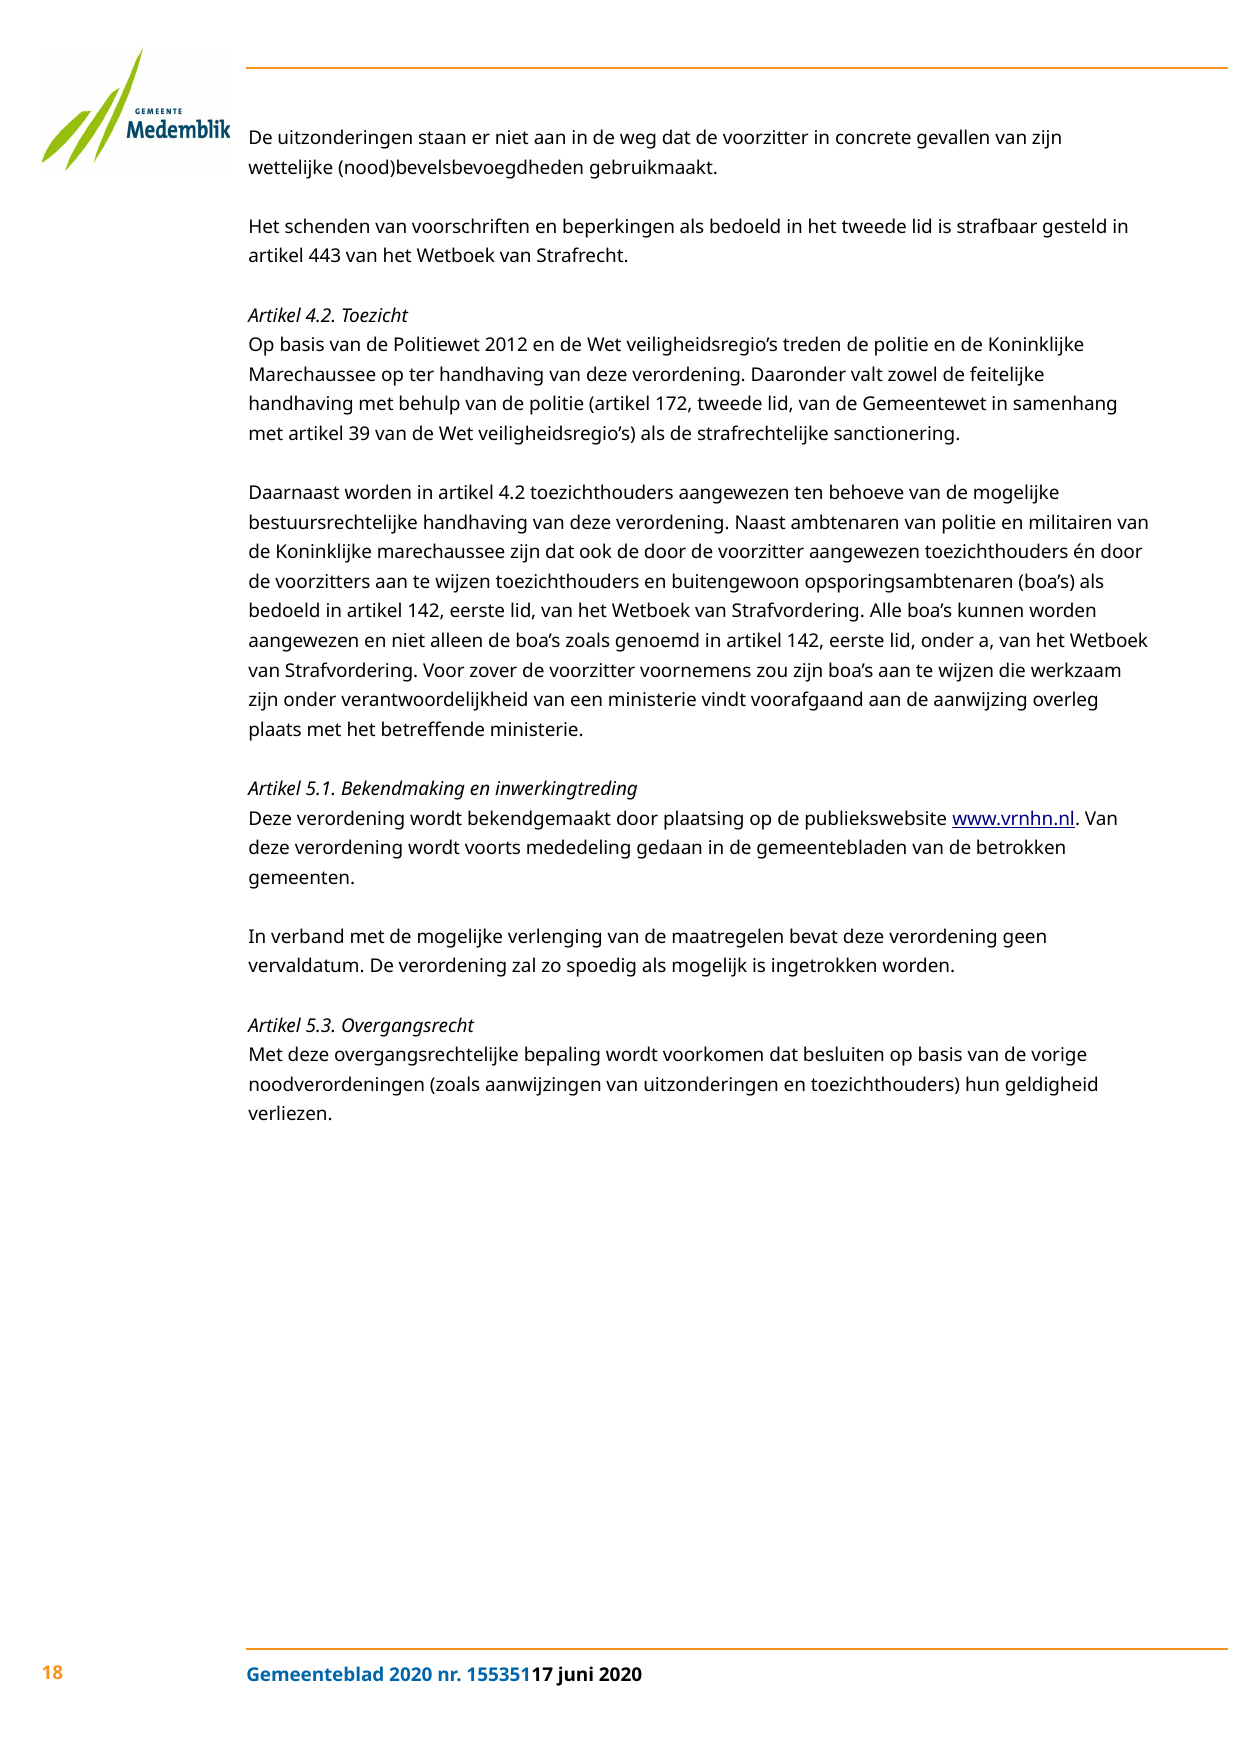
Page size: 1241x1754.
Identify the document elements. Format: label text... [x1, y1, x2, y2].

text In verband met de mogelijke verlenging van de maatregelen bevat deze verordening geen vervaldatum. De verordening zal zo spoedig als mogelijk is ingetrokken worden. [248, 923, 1152, 978]
text Op basis van de Politiewet 2012 en de Wet veiligheidsregio’s treden de politie en de Koninklijke Marechaussee op ter handhaving van deze verordening. Daaronder valt zowel de feitelijke handhaving met behulp van de politie (artikel 172, tweede lid, van de Gemeentewet in samenhang met artikel 39 van de Wet veiligheidsregio’s) als de strafrechtelijke sanctionering. [248, 331, 1152, 446]
text Met deze overgangsrechtelijke bepaling wordt voorkomen dat besluiten op basis van de vorige noodverordeningen (zoals aanwijzingen van uitzonderingen en toezichthouders) hun geldigheid verliezen. [248, 1041, 1152, 1126]
text Artikel 5.3. Overgangsrecht [248, 1012, 1152, 1038]
picture [41, 47, 231, 172]
text Het schenden van voorschriften en beperkingen als bedoeld in het tweede lid is strafbaar gesteld in artikel 443 van het Wetboek van Strafrecht. [248, 213, 1152, 268]
text Daarnaast worden in artikel 4.2 toezichthouders aangewezen ten behoeve van de mogelijke bestuursrechtelijke handhaving van deze verordening. Naast ambtenaren van politie en militairen van de Koninklijke marechaussee zijn dat ook de door de voorzitter aangewezen toezichthouders én door de voorzitters aan te wijzen toezichthouders en buitengewoon opsporingsambtenaren (boa’s) als bedoeld in artikel 142, eerste lid, van het Wetboek van Strafvordering. Alle boa’s kunnen worden aangewezen en niet alleen de boa’s zoals genoemd in artikel 142, eerste lid, onder a, van het Wetboek van Strafvordering. Voor zover de voorzitter voornemens zou zijn boa’s aan te wijzen die werkzaam zijn onder verantwoordelijkheid van een ministerie vindt voorafgaand aan de aanwijzing overleg plaats met het betreffende ministerie. [248, 479, 1152, 742]
text Artikel 4.2. Toezicht [248, 302, 1152, 328]
text Artikel 5.1. Bekendmaking en inwerkingtreding [248, 775, 1152, 801]
text Deze verordening wordt bekendgemaakt door plaatsing op de publiekswebsite www.vrnhn.nl. Van deze verordening wordt voorts mededeling gedaan in de gemeentebladen van de betrokken gemeenten. [248, 805, 1152, 890]
text De uitzonderingen staan er niet aan in de weg dat de voorzitter in concrete gevallen van zijn wettelijke (nood)bevelsbevoegdheden gebruikmaakt. [248, 124, 1152, 180]
